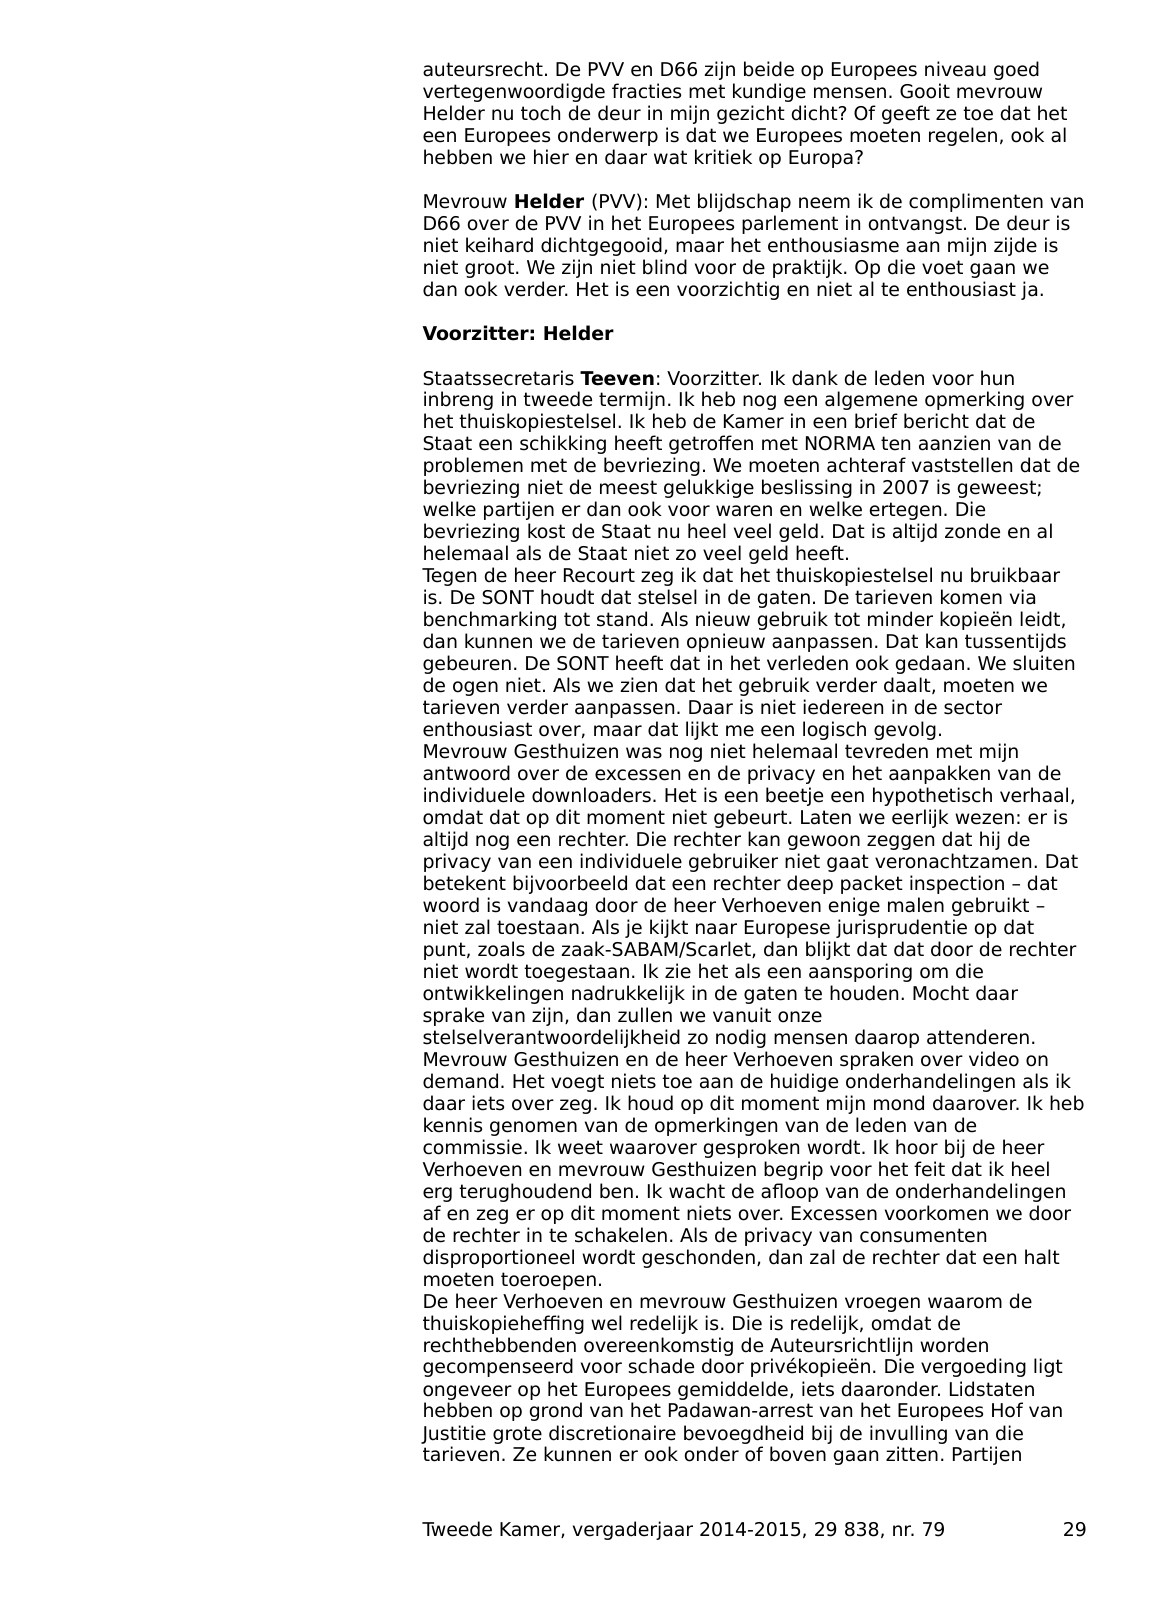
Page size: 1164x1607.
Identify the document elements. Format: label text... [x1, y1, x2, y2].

text Mevrouw Gesthuizen en de heer Verhoeven spraken over video on demand. Het voegt niets toe aan de huidige onderhandelingen als ik daar iets over zeg. Ik houd op dit moment mijn mond daarover. Ik heb kennis genomen van de opmerkingen van de leden van de commissie. Ik weet waarover gesproken wordt. Ik hoor bij de heer Verhoeven en mevrouw Gesthuizen begrip voor het feit dat ik heel erg terughoudend ben. Ik wacht de afloop van de onderhandelingen af en zeg er op dit moment niets over. Excessen voorkomen we door de rechter in te schakelen. Als de privacy van consumenten disproportioneel wordt geschonden, dan zal de rechter dat een halt moeten toeroepen. [422, 1049, 1087, 1291]
text Mevrouw Gesthuizen was nog niet helemaal tevreden met mijn antwoord over de excessen en de privacy en het aanpakken van de individuele downloaders. Het is een beetje een hypothetisch verhaal, omdat dat op dit moment niet gebeurt. Laten we eerlijk wezen: er is altijd nog een rechter. Die rechter kan gewoon zeggen dat hij de privacy van een individuele gebruiker niet gaat veronachtzamen. Dat betekent bijvoorbeeld dat een rechter deep packet inspection – dat woord is vandaag door de heer Verhoeven enige malen gebruikt – niet zal toestaan. Als je kijkt naar Europese jurisprudentie op dat punt, zoals de zaak-SABAM/Scarlet, dan blijkt dat dat door de rechter niet wordt toegestaan. Ik zie het als een aansporing om die ontwikkelingen nadrukkelijk in de gaten te houden. Mocht daar sprake van zijn, dan zullen we vanuit onze stelselverantwoordelijkheid zo nodig mensen daarop attenderen. [422, 741, 1087, 1049]
text Staatssecretaris Teeven: Voorzitter. Ik dank de leden voor hun inbreng in tweede termijn. Ik heb nog een algemene opmerking over het thuiskopiestelsel. Ik heb de Kamer in een brief bericht dat de Staat een schikking heeft getroffen met NORMA ten aanzien van de problemen met de bevriezing. We moeten achteraf vaststellen dat de bevriezing niet de meest gelukkige beslissing in 2007 is geweest; welke partijen er dan ook voor waren en welke ertegen. Die bevriezing kost de Staat nu heel veel geld. Dat is altijd zonde en al helemaal als de Staat niet zo veel geld heeft. [422, 367, 1087, 565]
text Tegen de heer Recourt zeg ik dat het thuiskopiestelsel nu bruikbaar is. De SONT houdt dat stelsel in de gaten. De tarieven komen via benchmarking tot stand. Als nieuw gebruik tot minder kopieën leidt, dan kunnen we de tarieven opnieuw aanpassen. Dat kan tussentijds gebeuren. De SONT heeft dat in het verleden ook gedaan. We sluiten de ogen niet. Als we zien dat het gebruik verder daalt, moeten we tarieven verder aanpassen. Daar is niet iedereen in de sector enthousiast over, maar dat lijkt me een logisch gevolg. [422, 565, 1087, 741]
subtitle Voorzitter: Helder [422, 323, 1087, 345]
text Mevrouw Helder (PVV): Met blijdschap neem ik de complimenten van D66 over de PVV in het Europees parlement in ontvangst. De deur is niet keihard dichtgegooid, maar het enthousiasme aan mijn zijde is niet groot. We zijn niet blind voor de praktijk. Op die voet gaan we dan ook verder. Het is een voorzichtig en niet al te enthousiast ja. [422, 191, 1087, 301]
text auteursrecht. De PVV en D66 zijn beide op Europees niveau goed vertegenwoordigde fracties met kundige mensen. Gooit mevrouw Helder nu toch de deur in mijn gezicht dicht? Of geeft ze toe dat het een Europees onderwerp is dat we Europees moeten regelen, ook al hebben we hier en daar wat kritiek op Europa? [422, 59, 1087, 169]
text De heer Verhoeven en mevrouw Gesthuizen vroegen waarom de thuiskopieheffing wel redelijk is. Die is redelijk, omdat de rechthebbenden overeenkomstig de Auteursrichtlijn worden gecompenseerd voor schade door privékopieën. Die vergoeding ligt ongeveer op het Europees gemiddelde, iets daaronder. Lidstaten hebben op grond van het Padawan-arrest van het Europees Hof van Justitie grote discretionaire bevoegdheid bij de invulling van die tarieven. Ze kunnen er ook onder of boven gaan zitten. Partijen [422, 1291, 1087, 1466]
